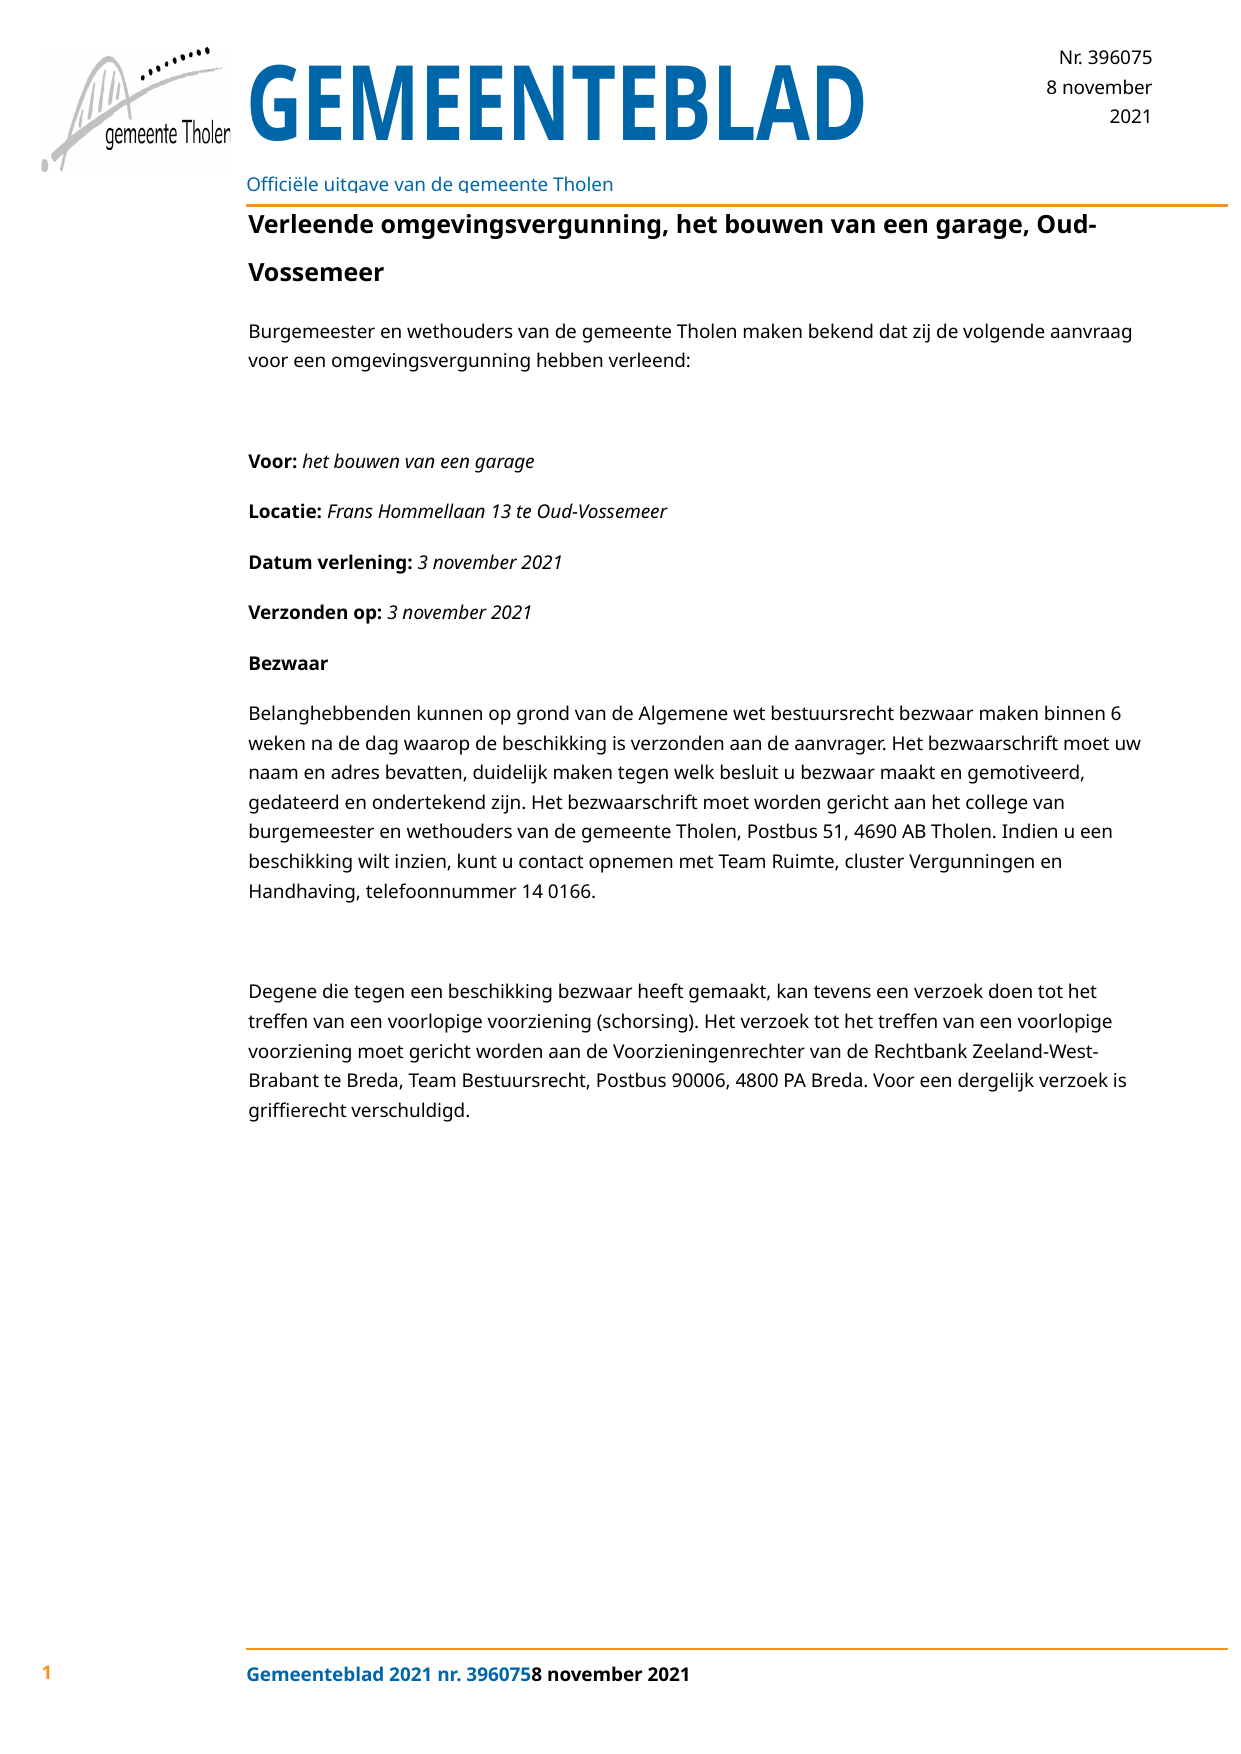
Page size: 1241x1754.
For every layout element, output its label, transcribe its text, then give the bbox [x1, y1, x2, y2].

text Voor: het bouwen van een garage [248, 448, 1152, 474]
text Verzonden op: 3 november 2021 [248, 599, 1152, 625]
text Locatie: Frans Hommellaan 13 te Oud-Vossemeer [248, 499, 1152, 524]
text Degene die tegen een beschikking bezwaar heeft gemaakt, kan tevens een verzoek doen tot het treffen van een voorlopige voorziening (schorsing). Het verzoek tot het treffen van een voorlopige voorziening moet gericht worden aan de Voorzieningenrechter van de Rechtbank Zeeland-West-Brabant te Breda, Team Bestuursrecht, Postbus 90006, 4800 PA Breda. Voor een dergelijk verzoek is griffierecht verschuldigd. [248, 979, 1152, 1123]
text Verleende omgevingsvergunning, het bouwen van een garage, Oud-Vossemeer [248, 207, 1152, 288]
picture [41, 47, 231, 172]
text Burgemeester en wethouders van de gemeente Tholen maken bekend dat zij de volgende aanvraag voor een omgevingsvergunning hebben verleend: [248, 318, 1152, 373]
text Belanghebbenden kunnen op grond van de Algemene wet bestuursrecht bezwaar maken binnen 6 weken na de dag waarop de beschikking is verzonden aan de aanvrager. Het bezwaarschrift moet uw naam en adres bevatten, duidelijk maken tegen welk besluit u bezwaar maakt en gemotiveerd, gedateerd en ondertekend zijn. Het bezwaarschrift moet worden gericht aan het college van burgemeester en wethouders van de gemeente Tholen, Postbus 51, 4690 AB Tholen. Indien u een beschikking wilt inzien, kunt u contact opnemen met Team Ruimte, cluster Vergunningen en Handhaving, telefoonnummer 14 0166. [248, 700, 1152, 904]
text Bezwaar [248, 650, 1152, 676]
text Datum verlening: 3 november 2021 [248, 549, 1152, 575]
